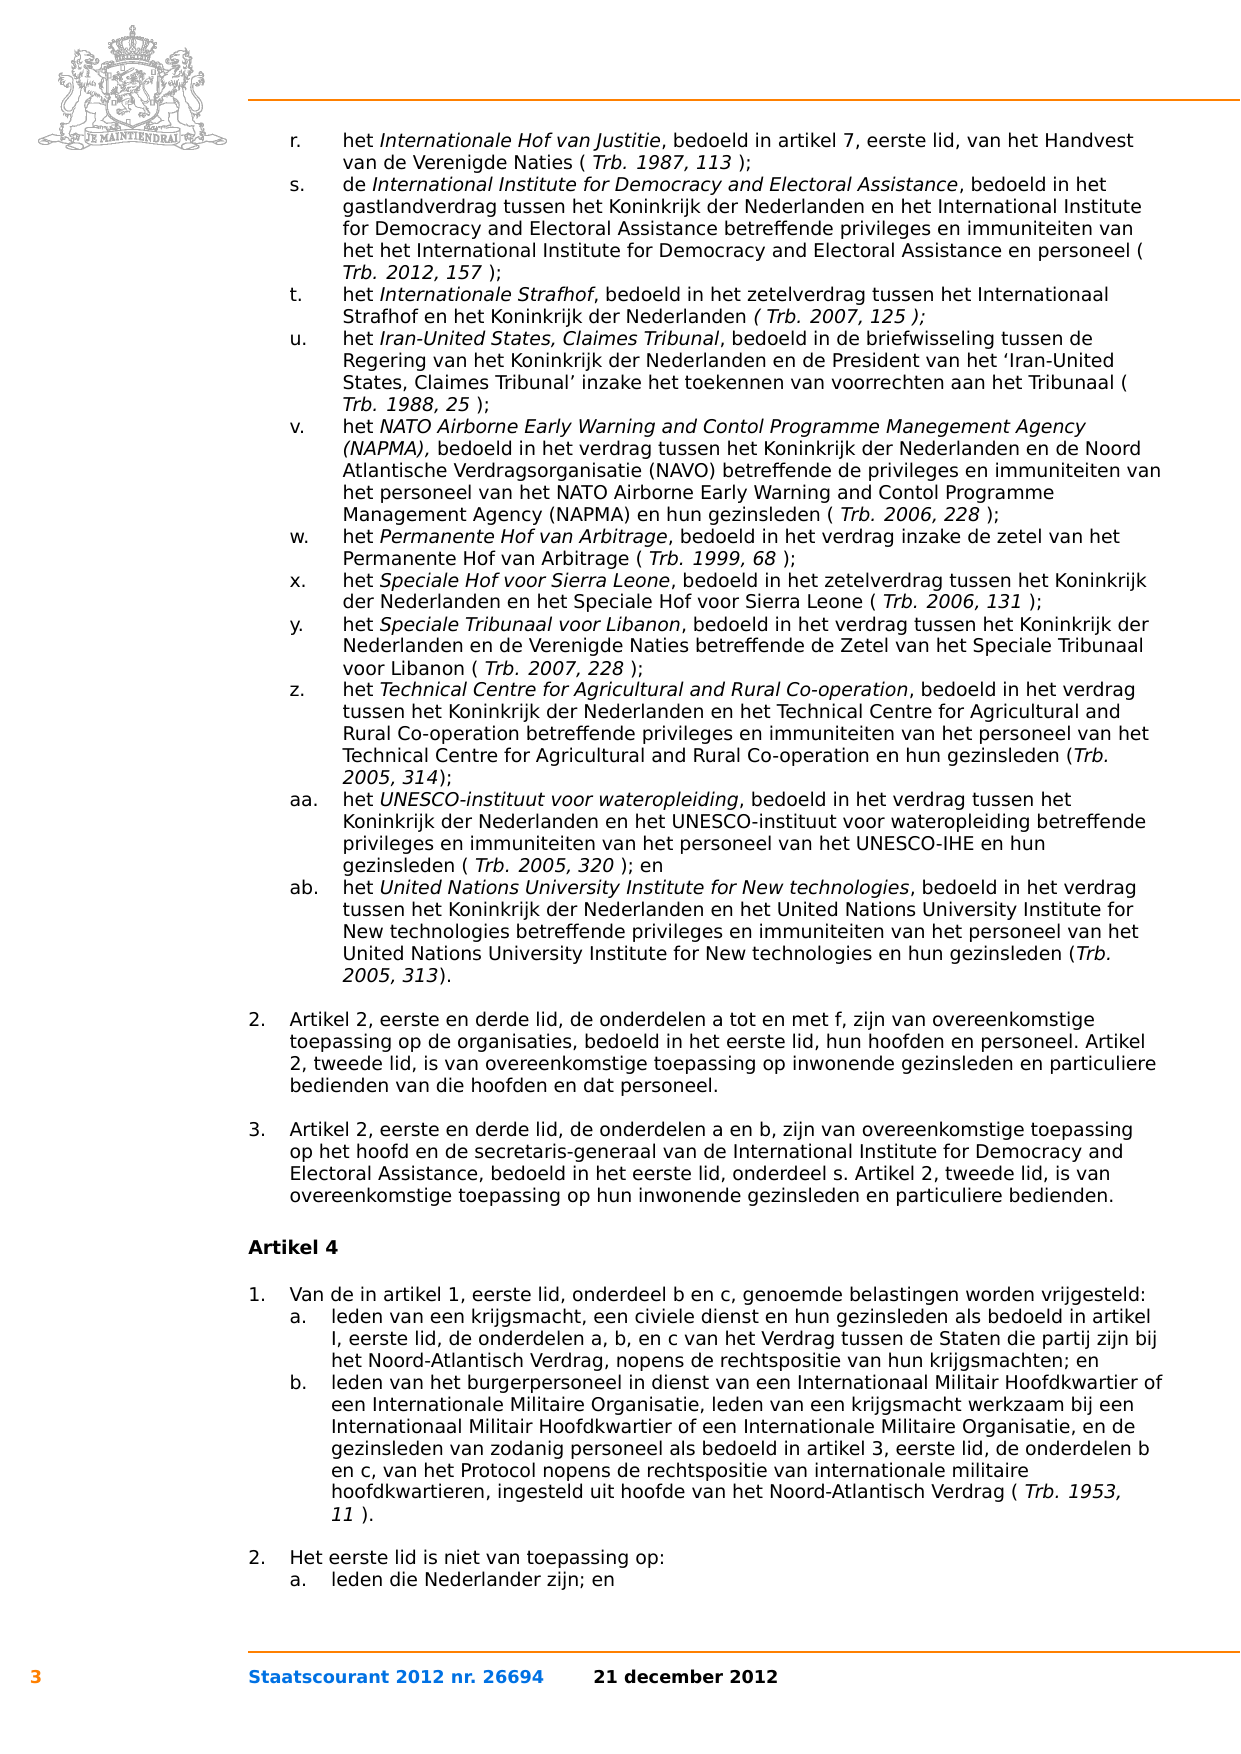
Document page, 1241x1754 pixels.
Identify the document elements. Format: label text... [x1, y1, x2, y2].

text z. het Technical Centre for Agricultural and Rural Co-operation, bedoeld in het verdrag tussen het Koninkrijk der Nederlanden en het Technical Centre for Agricultural and Rural Co-operation betreffende privileges en immuniteiten van het personeel van het Technical Centre for Agricultural and Rural Co-operation en hun gezinsleden (Trb. 2005, 314); [289, 679, 1163, 789]
text x. het Speciale Hof voor Sierra Leone, bedoeld in het zetelverdrag tussen het Koninkrijk der Nederlanden en het Speciale Hof voor Sierra Leone ( Trb. 2006, 131 ); [289, 569, 1163, 613]
text y. het Speciale Tribunaal voor Libanon, bedoeld in het verdrag tussen het Koninkrijk der Nederlanden en de Verenigde Naties betreffende de Zetel van het Speciale Tribunaal voor Libanon ( Trb. 2007, 228 ); [289, 613, 1163, 679]
text w. het Permanente Hof van Arbitrage, bedoeld in het verdrag inzake de zetel van het Permanente Hof van Arbitrage ( Trb. 1999, 68 ); [289, 526, 1163, 569]
picture [38, 25, 227, 150]
text aa. het UNESCO-instituut voor wateropleiding, bedoeld in het verdrag tussen het Koninkrijk der Nederlanden en het UNESCO-instituut voor wateropleiding betreffende privileges en immuniteiten van het personeel van het UNESCO-IHE en hun gezinsleden ( Trb. 2005, 320 ); en [289, 789, 1163, 877]
text a. leden van een krijgsmacht, een civiele dienst en hun gezinsleden als bedoeld in artikel I, eerste lid, de onderdelen a, b, en c van het Verdrag tussen de Staten die partij zijn bij het Noord-Atlantisch Verdrag, nopens de rechtspositie van hun krijgsmachten; en [289, 1306, 1163, 1372]
text 1. Van de in artikel 1, eerste lid, onderdeel b en c, genoemde belastingen worden vrijgesteld: [248, 1284, 1163, 1306]
text 2. Artikel 2, eerste en derde lid, de onderdelen a tot en met f, zijn van overeenkomstige toepassing op de organisaties, bedoeld in het eerste lid, hun hoofden en personeel. Artikel 2, tweede lid, is van overeenkomstige toepassing op inwonende gezinsleden en particuliere bedienden van die hoofden en dat personeel. [248, 1009, 1163, 1097]
text u. het Iran-United States, Claimes Tribunal, bedoeld in de briefwisseling tussen de Regering van het Koninkrijk der Nederlanden en de President van het ‘Iran-United States, Claimes Tribunal’ inzake het toekennen van voorrechten aan het Tribunaal ( Trb. 1988, 25 ); [289, 328, 1163, 416]
text v. het NATO Airborne Early Warning and Contol Programme Manegement Agency (NAPMA), bedoeld in het verdrag tussen het Koninkrijk der Nederlanden en de Noord Atlantische Verdragsorganisatie (NAVO) betreffende de privileges en immuniteiten van het personeel van het NATO Airborne Early Warning and Contol Programme Management Agency (NAPMA) en hun gezinsleden ( Trb. 2006, 228 ); [289, 416, 1163, 526]
text s. de International Institute for Democracy and Electoral Assistance, bedoeld in het gastlandverdrag tussen het Koninkrijk der Nederlanden en het International Institute for Democracy and Electoral Assistance betreffende privileges en immuniteiten van het het International Institute for Democracy and Electoral Assistance en personeel ( Trb. 2012, 157 ); [289, 174, 1163, 284]
text t. het Internationale Strafhof, bedoeld in het zetelverdrag tussen het Internationaal Strafhof en het Koninkrijk der Nederlanden ( Trb. 2007, 125 ); [289, 284, 1163, 328]
text a. leden die Nederlander zijn; en [289, 1569, 1163, 1591]
text ab. het United Nations University Institute for New technologies, bedoeld in het verdrag tussen het Koninkrijk der Nederlanden en het United Nations University Institute for New technologies betreffende privileges en immuniteiten van het personeel van het United Nations University Institute for New technologies en hun gezinsleden (Trb. 2005, 313). [289, 877, 1163, 987]
text 3. Artikel 2, eerste en derde lid, de onderdelen a en b, zijn van overeenkomstige toepassing op het hoofd en de secretaris-generaal van de International Institute for Democracy and Electoral Assistance, bedoeld in het eerste lid, onderdeel s. Artikel 2, tweede lid, is van overeenkomstige toepassing op hun inwonende gezinsleden en particuliere bedienden. [248, 1119, 1163, 1207]
subtitle Artikel 4 [248, 1237, 1163, 1259]
text b. leden van het burgerpersoneel in dienst van een Internationaal Militair Hoofdkwartier of een Internationale Militaire Organisatie, leden van een krijgsmacht werkzaam bij een Internationaal Militair Hoofdkwartier of een Internationale Militaire Organisatie, en de gezinsleden van zodanig personeel als bedoeld in artikel 3, eerste lid, de onderdelen b en c, van het Protocol nopens de rechtspositie van internationale militaire hoofdkwartieren, ingesteld uit hoofde van het Noord-Atlantisch Verdrag ( Trb. 1953, 11 ). [289, 1372, 1163, 1525]
text 2. Het eerste lid is niet van toepassing op: [248, 1547, 1163, 1569]
text r. het Internationale Hof van Justitie, bedoeld in artikel 7, eerste lid, van het Handvest van de Verenigde Naties ( Trb. 1987, 113 ); [289, 130, 1163, 174]
